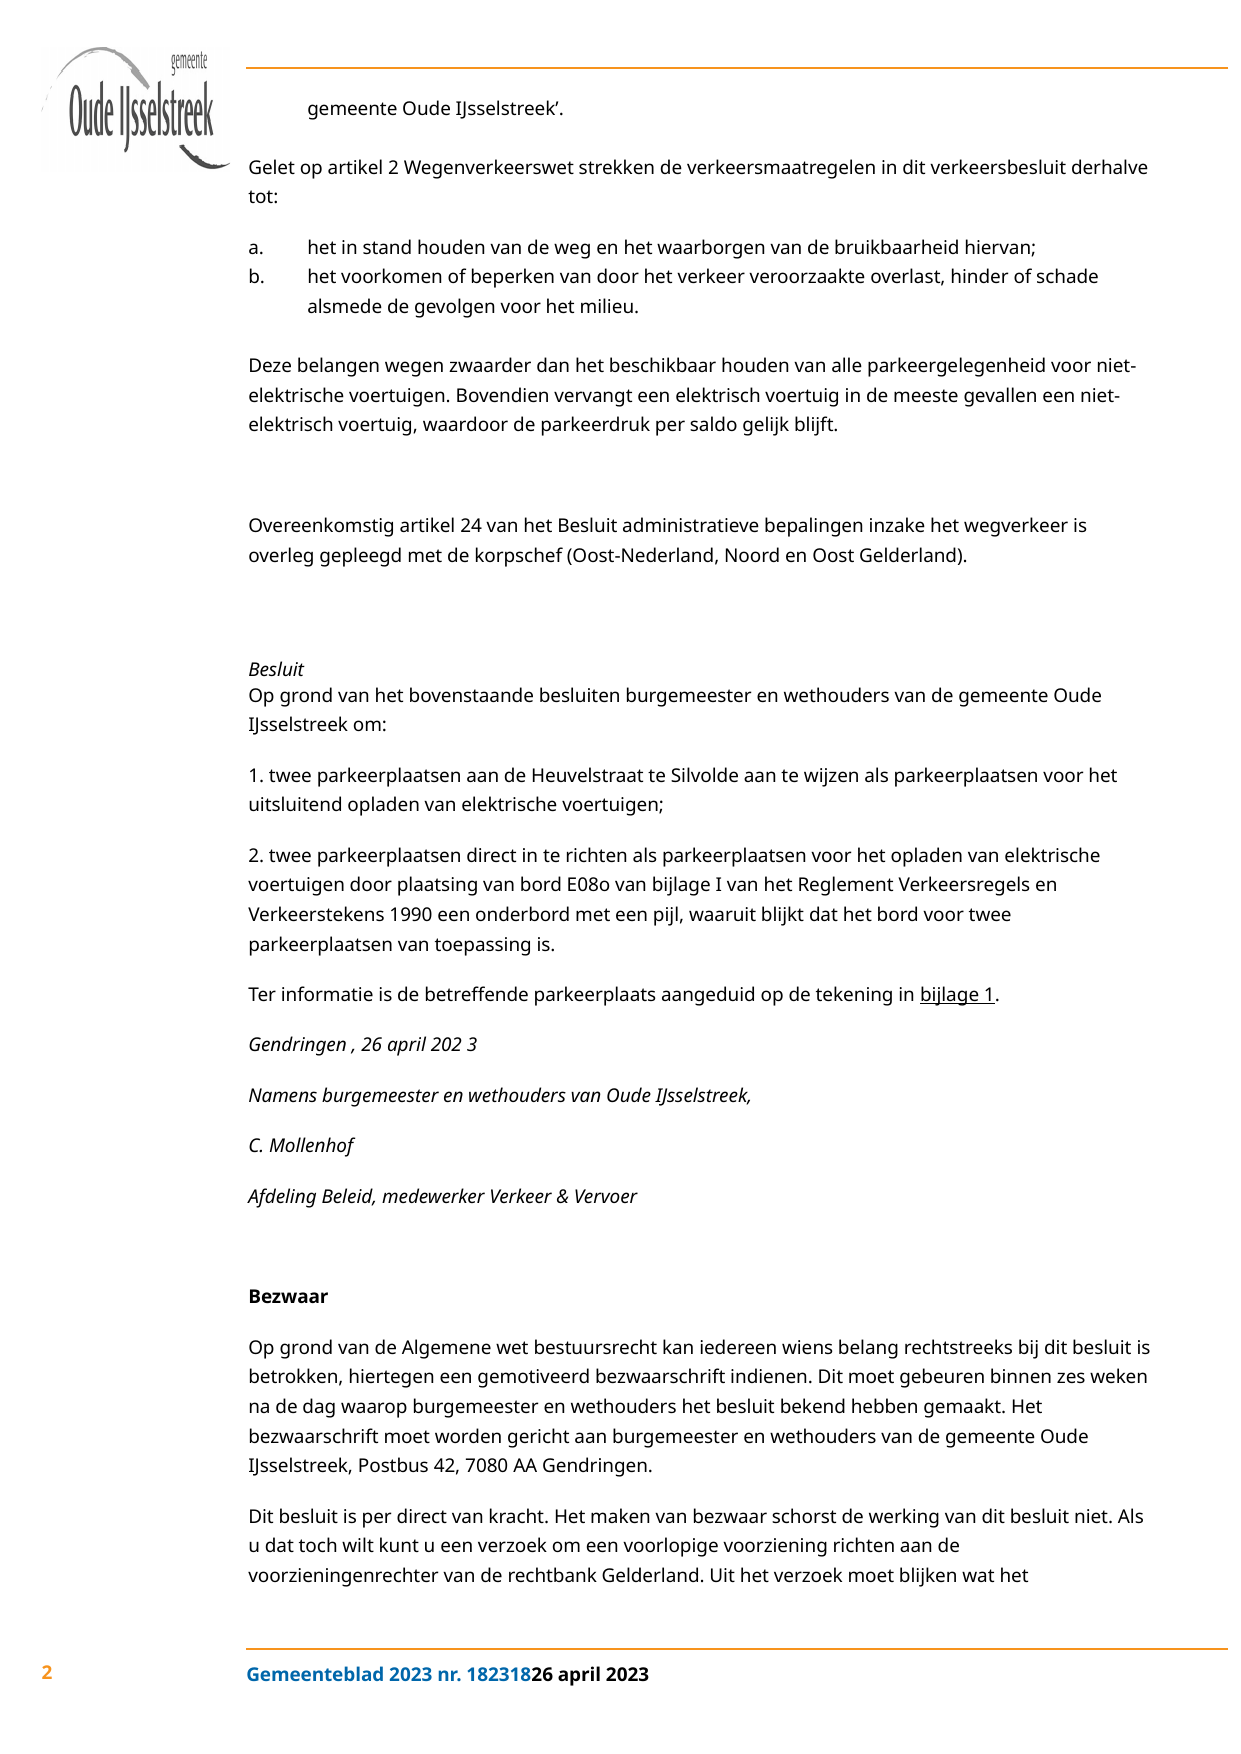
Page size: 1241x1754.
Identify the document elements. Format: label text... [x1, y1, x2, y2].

text 2. twee parkeerplaatsen direct in te richten als parkeerplaatsen voor het opladen van elektrische voertuigen door plaatsing van bord E08o van bijlage I van het Reglement Verkeersregels en Verkeerstekens 1990 een onderbord met een pijl, waaruit blijkt dat het bord voor twee parkeerplaatsen van toepassing is. [248, 842, 1152, 956]
list het in stand houden van de weg en het waarborgen van de bruikbaarheid hiervan; [248, 234, 1152, 260]
text Bezwaar [248, 1284, 1152, 1309]
text Afdeling Beleid, medewerker Verkeer & Vervoer [248, 1183, 1152, 1208]
text Op grond van het bovenstaande besluiten burgemeester en wethouders van de gemeente Oude IJsselstreek om: [248, 682, 1152, 737]
text Op grond van de Algemene wet bestuursrecht kan iedereen wiens belang rechtstreeks bij dit besluit is betrokken, hiertegen een gemotiveerd bezwaarschrift indienen. Dit moet gebeuren binnen zes weken na de dag waarop burgemeester en wethouders het besluit bekend hebben gemaakt. Het bezwaarschrift moet worden gericht aan burgemeester en wethouders van de gemeente Oude IJsselstreek, Postbus 42, 7080 AA Gendringen. [248, 1334, 1152, 1478]
picture [41, 47, 231, 172]
list het voorkomen of beperken van door het verkeer veroorzaakte overlast, hinder of schade alsmede de gevolgen voor het milieu. [248, 263, 1152, 319]
text Deze belangen wegen zwaarder dan het beschikbaar houden van alle parkeergelegenheid voor niet-elektrische voertuigen. Bovendien vervangt een elektrisch voertuig in de meeste gevallen een niet-elektrisch voertuig, waardoor de parkeerdruk per saldo gelijk blijft. [248, 352, 1152, 437]
text Gendringen , 26 april 202 3 [248, 1032, 1152, 1057]
text 1. twee parkeerplaatsen aan de Heuvelstraat te Silvolde aan te wijzen als parkeerplaatsen voor het uitsluitend opladen van elektrische voertuigen; [248, 762, 1152, 817]
text Ter informatie is de betreffende parkeerplaats aangeduid op de tekening in bijlage 1. [248, 981, 1152, 1007]
list gemeente Oude IJsselstreek’. [248, 95, 1152, 121]
text Dit besluit is per direct van kracht. Het maken van bezwaar schorst de werking van dit besluit niet. Als u dat toch wilt kunt u een verzoek om een voorlopige voorziening richten aan de voorzieningenrechter van de rechtbank Gelderland. Uit het verzoek moet blijken wat het [248, 1503, 1152, 1588]
text C. Mollenhof [248, 1132, 1152, 1158]
text Gelet op artikel 2 Wegenverkeerswet strekken de verkeersmaatregelen in dit verkeersbesluit derhalve tot: [248, 154, 1152, 209]
text Namens burgemeester en wethouders van Oude IJsselstreek, [248, 1082, 1152, 1108]
text Besluit [248, 656, 1152, 682]
text Overeenkomstig artikel 24 van het Besluit administratieve bepalingen inzake het wegverkeer is overleg gepleegd met de korpschef (Oost-Nederland, Noord en Oost Gelderland). [248, 512, 1152, 568]
